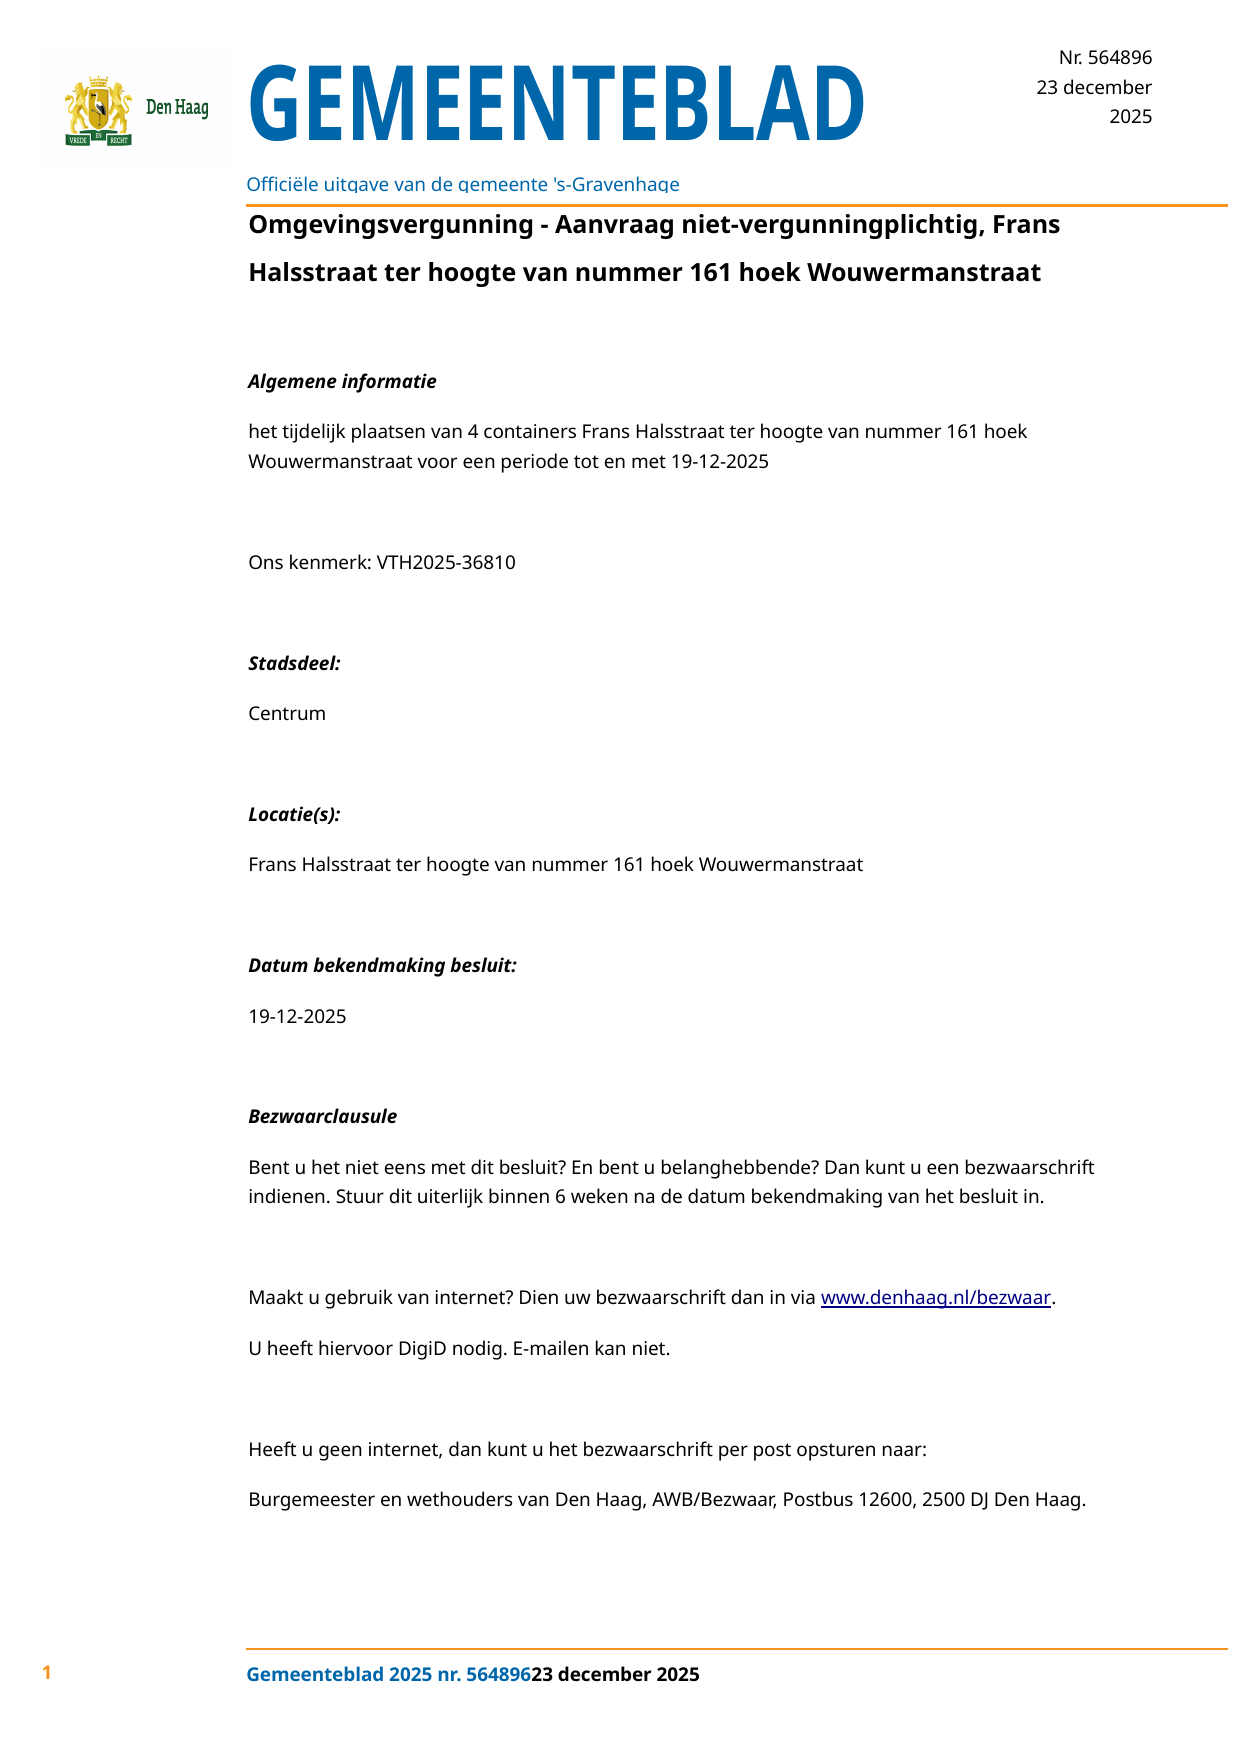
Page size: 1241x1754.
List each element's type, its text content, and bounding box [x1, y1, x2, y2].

text Frans Halsstraat ter hoogte van nummer 161 hoek Wouwermanstraat [248, 852, 1152, 877]
text Stadsdeel: [248, 650, 1152, 676]
text Ons kenmerk: VTH2025-36810 [248, 549, 1152, 575]
text 19-12-2025 [248, 1003, 1152, 1029]
text Locatie(s): [248, 801, 1152, 827]
text Maakt u gebruik van internet? Dien uw bezwaarschrift dan in via www.denhaag.nl/bezwaar. [248, 1284, 1152, 1310]
text Omgevingsvergunning - Aanvraag niet-vergunningplichtig, Frans Halsstraat ter hoogte van nummer 161 hoek Wouwermanstraat [248, 207, 1152, 288]
text Bezwaarclausule [248, 1104, 1152, 1129]
text Burgemeester en wethouders van Den Haag, AWB/Bezwaar, Postbus 12600, 2500 DJ Den Haag. [248, 1486, 1152, 1512]
picture [41, 47, 231, 172]
text Datum bekendmaking besluit: [248, 952, 1152, 978]
text Bent u het niet eens met dit besluit? En bent u belanghebbende? Dan kunt u een bezwaarschrift indienen. Stuur dit uiterlijk binnen 6 weken na de datum bekendmaking van het besluit in. [248, 1154, 1152, 1209]
text Heeft u geen internet, dan kunt u het bezwaarschrift per post opsturen naar: [248, 1436, 1152, 1462]
text het tijdelijk plaatsen van 4 containers Frans Halsstraat ter hoogte van nummer 161 hoek Wouwermanstraat voor een periode tot en met 19-12-2025 [248, 419, 1152, 474]
text Algemene informatie [248, 368, 1152, 394]
text U heeft hiervoor DigiD nodig. E-mailen kan niet. [248, 1335, 1152, 1361]
text Centrum [248, 700, 1152, 726]
